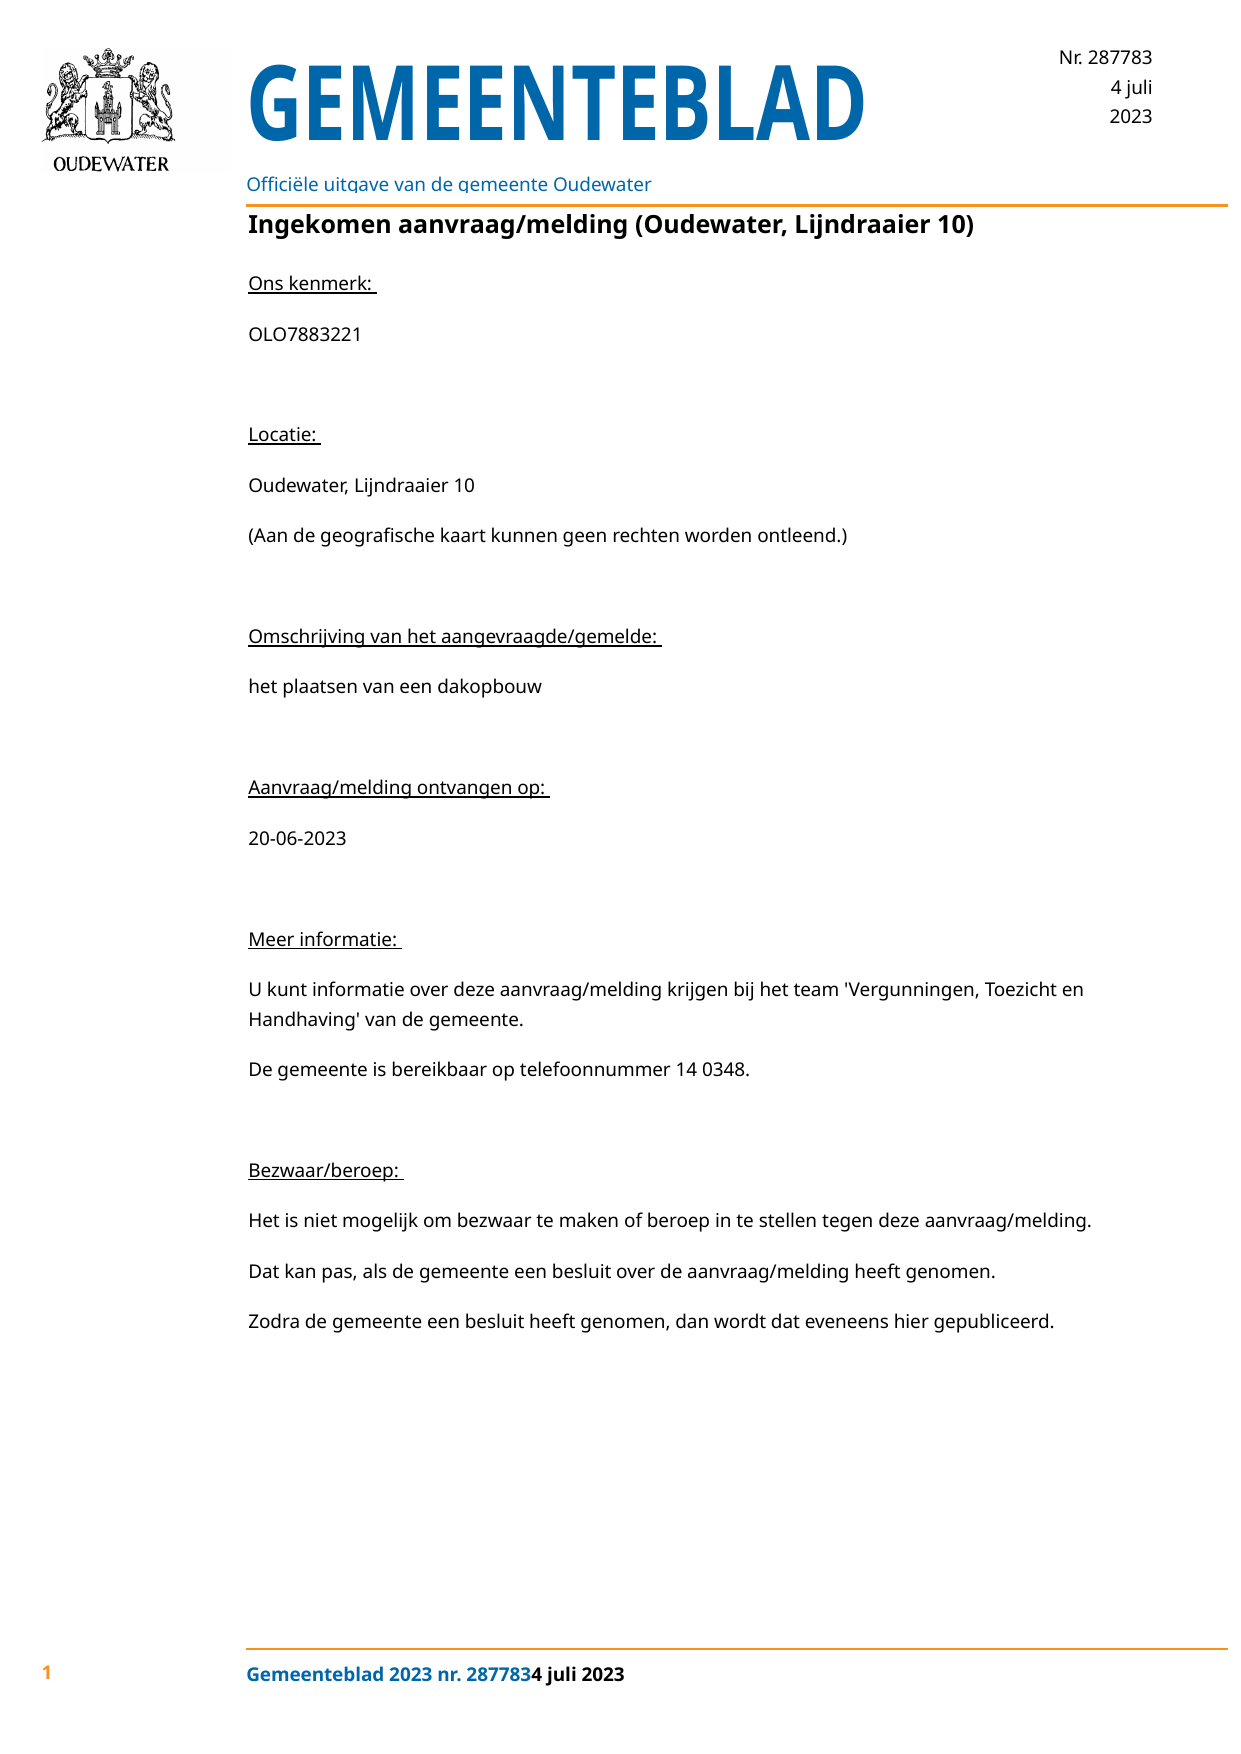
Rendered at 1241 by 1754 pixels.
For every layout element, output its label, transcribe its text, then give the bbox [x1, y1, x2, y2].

picture [41, 47, 231, 172]
text Bezwaar/beroep: [248, 1157, 1152, 1183]
text Dat kan pas, als de gemeente een besluit over de aanvraag/melding heeft genomen. [248, 1258, 1152, 1283]
text Aanvraag/melding ontvangen op: [248, 774, 1152, 800]
text Omschrijving van het aangevraagde/gemelde: [248, 623, 1152, 649]
text Oudewater, Lijndraaier 10 [248, 472, 1152, 498]
text Meer informatie: [248, 926, 1152, 951]
text Het is niet mogelijk om bezwaar te maken of beroep in te stellen tegen deze aanvraag/melding. [248, 1207, 1152, 1233]
text Locatie: [248, 422, 1152, 447]
text 20-06-2023 [248, 825, 1152, 851]
text De gemeente is bereikbaar op telefoonnummer 14 0348. [248, 1056, 1152, 1082]
text (Aan de geografische kaart kunnen geen rechten worden ontleend.) [248, 522, 1152, 548]
text Ingekomen aanvraag/melding (Oudewater, Lijndraaier 10) [248, 207, 1152, 241]
text U kunt informatie over deze aanvraag/melding krijgen bij het team 'Vergunningen, Toezicht en Handhaving' van de gemeente. [248, 976, 1152, 1031]
text Zodra de gemeente een besluit heeft genomen, dan wordt dat eveneens hier gepubliceerd. [248, 1308, 1152, 1334]
text OLO7883221 [248, 321, 1152, 346]
text het plaatsen van een dakopbouw [248, 674, 1152, 699]
text Ons kenmerk: [248, 270, 1152, 296]
